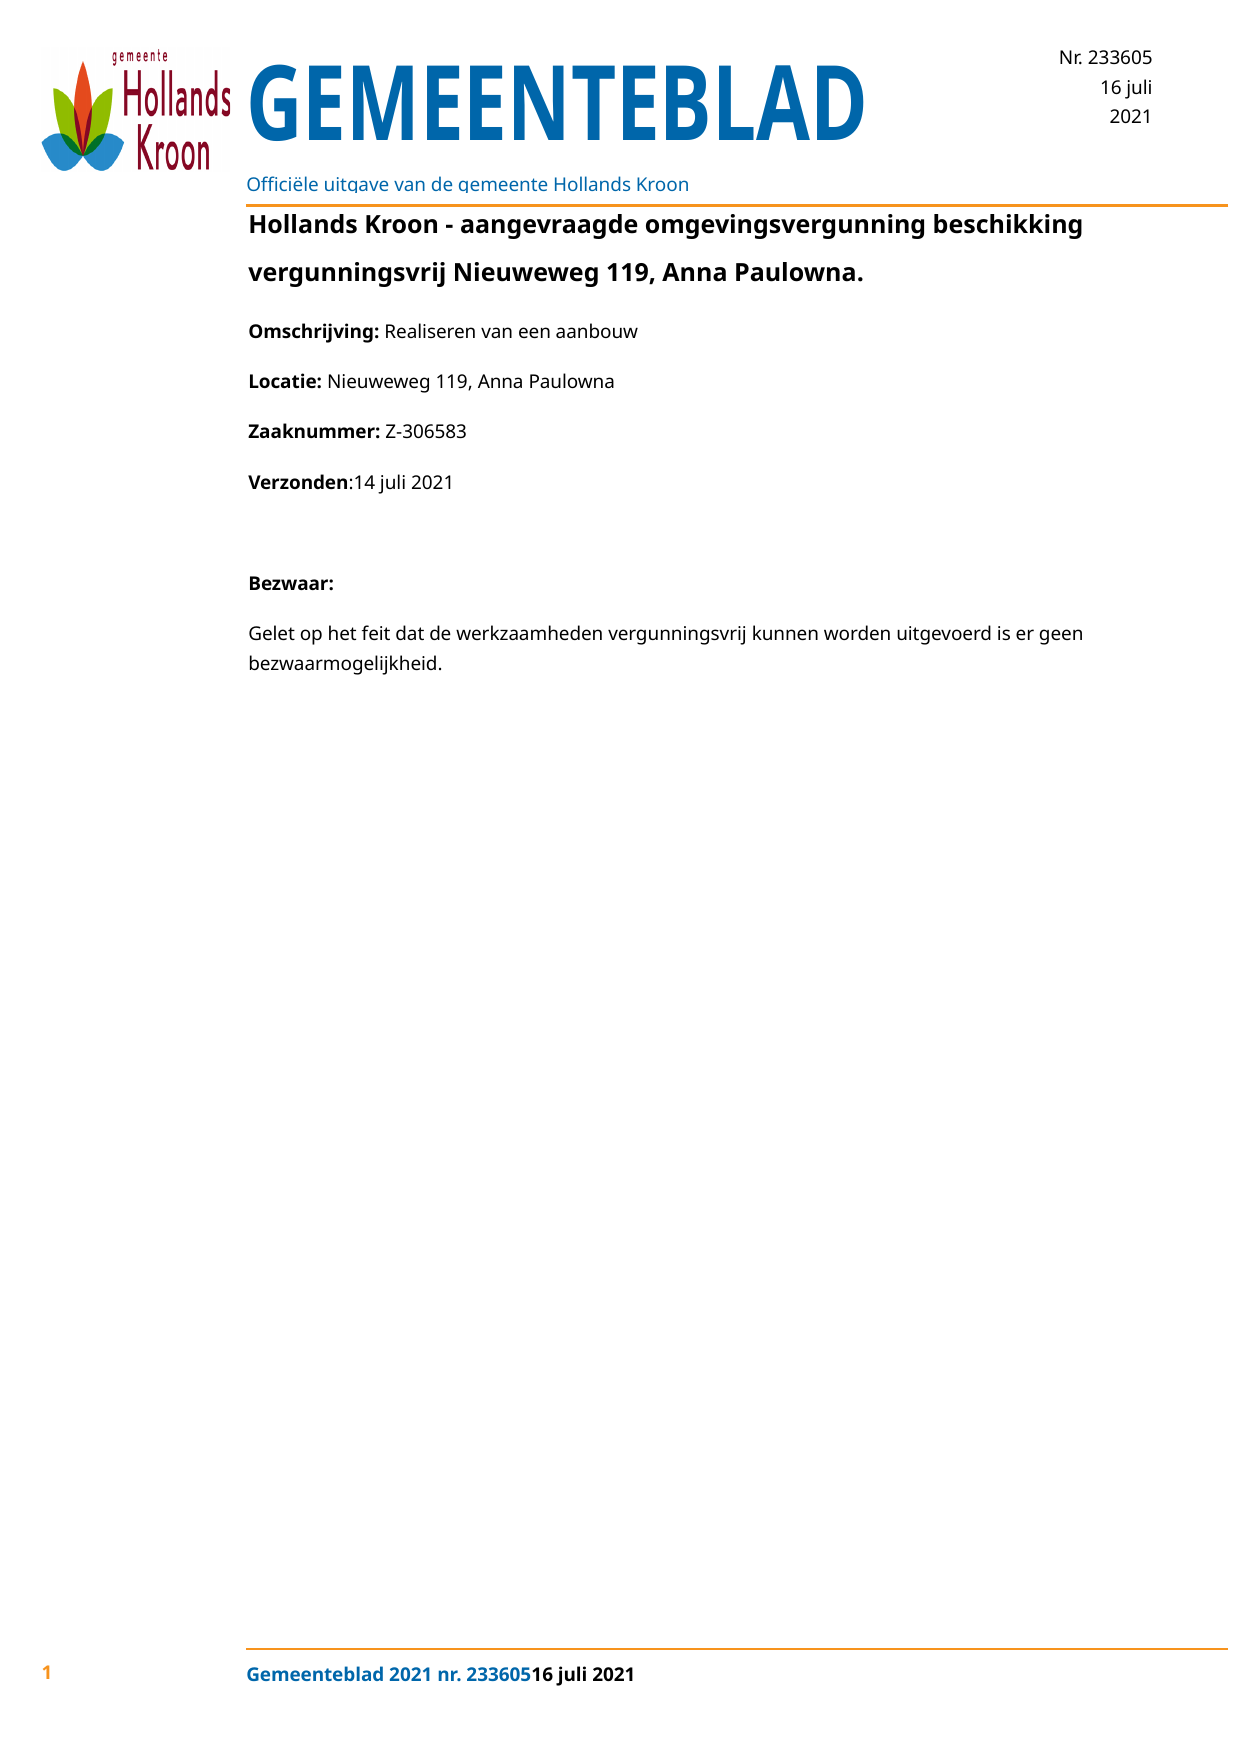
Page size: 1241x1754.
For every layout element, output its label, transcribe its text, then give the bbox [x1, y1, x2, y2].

text Verzonden:14 juli 2021 [248, 469, 1152, 495]
text Omschrijving: Realiseren van een aanbouw [248, 318, 1152, 344]
picture [41, 47, 231, 172]
text Locatie: Nieuweweg 119, Anna Paulowna [248, 368, 1152, 394]
text Zaaknummer: Z-306583 [248, 419, 1152, 444]
text Gelet op het feit dat de werkzaamheden vergunningsvrij kunnen worden uitgevoerd is er geen bezwaarmogelijkheid. [248, 620, 1152, 676]
text Bezwaar: [248, 570, 1152, 596]
text Hollands Kroon - aangevraagde omgevingsvergunning beschikking vergunningsvrij Nieuweweg 119, Anna Paulowna. [248, 207, 1152, 288]
